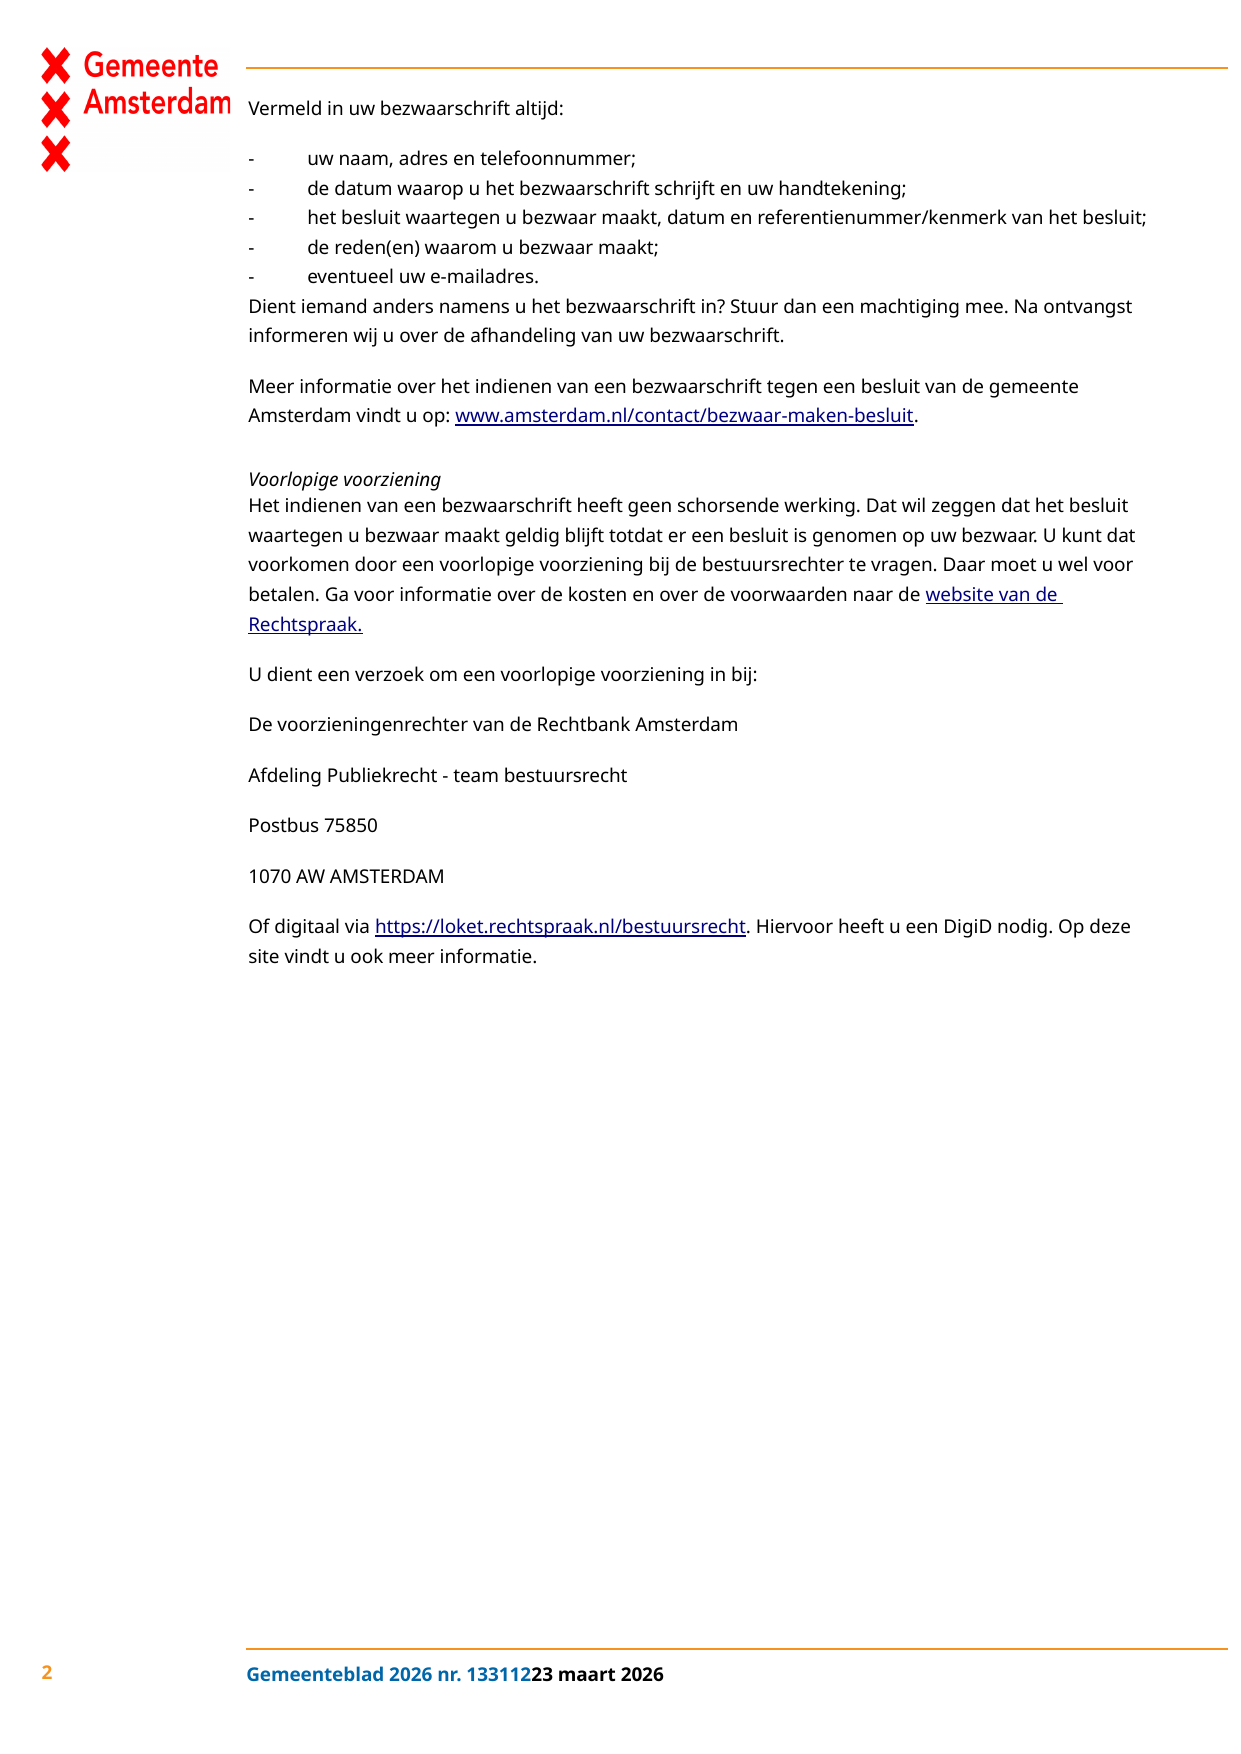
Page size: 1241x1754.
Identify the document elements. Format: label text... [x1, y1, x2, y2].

text Het indienen van een bezwaarschrift heeft geen schorsende werking. Dat wil zeggen dat het besluit waartegen u bezwaar maakt geldig blijft totdat er een besluit is genomen op uw bezwaar. U kunt dat voorkomen door een voorlopige voorziening bij de bestuursrechter te vragen. Daar moet u wel voor betalen. Ga voor informatie over de kosten en over de voorwaarden naar de website van de Rechtspraak. [248, 492, 1152, 636]
text Of digitaal via https://loket.rechtspraak.nl/bestuursrecht. Hiervoor heeft u een DigiD nodig. Op deze site vindt u ook meer informatie. [248, 913, 1152, 968]
text De voorzieningenrechter van de Rechtbank Amsterdam [248, 712, 1152, 737]
list eventueel uw e-mailadres. [248, 263, 1152, 289]
text Vermeld in uw bezwaarschrift altijd: [248, 95, 1152, 121]
list de datum waarop u het bezwaarschrift schrijft en uw handtekening; [248, 175, 1152, 201]
text Voorlopige voorziening [248, 467, 1152, 492]
text 1070 AW AMSTERDAM [248, 863, 1152, 888]
text Meer informatie over het indienen van een bezwaarschrift tegen een besluit van de gemeente Amsterdam vindt u op: www.amsterdam.nl/contact/bezwaar-maken-besluit. [248, 373, 1152, 428]
text Dient iemand anders namens u het bezwaarschrift in? Stuur dan een machtiging mee. Na ontvangst informeren wij u over de afhandeling van uw bezwaarschrift. [248, 293, 1152, 348]
list de reden(en) waarom u bezwaar maakt; [248, 234, 1152, 260]
picture [41, 47, 231, 172]
text Afdeling Publiekrecht - team bestuursrecht [248, 762, 1152, 788]
list het besluit waartegen u bezwaar maakt, datum en referentienummer/kenmerk van het besluit; [248, 204, 1152, 230]
text Postbus 75850 [248, 812, 1152, 838]
text U dient een verzoek om een voorlopige voorziening in bij: [248, 661, 1152, 687]
list uw naam, adres en telefoonnummer; [248, 145, 1152, 171]
